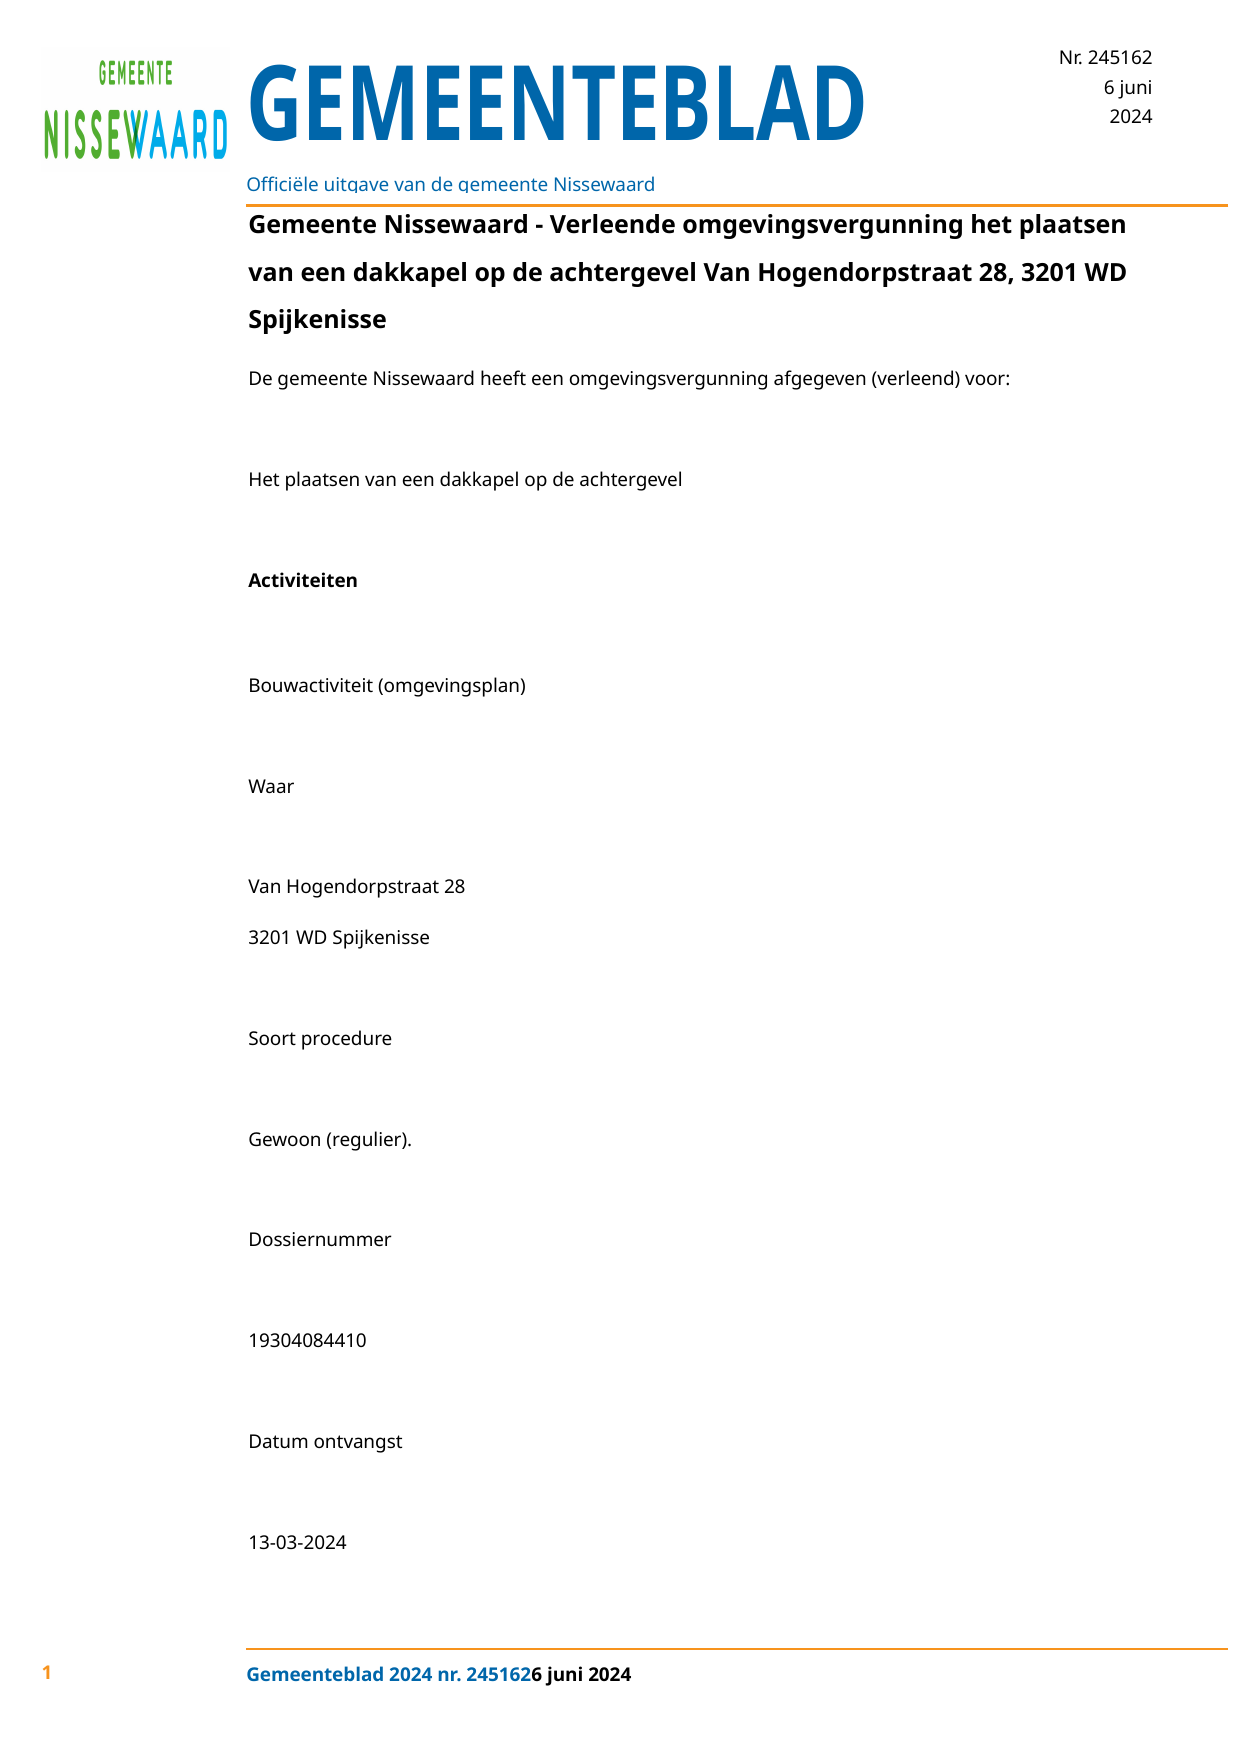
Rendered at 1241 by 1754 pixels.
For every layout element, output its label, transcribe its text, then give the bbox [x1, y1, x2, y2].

text 19304084410 [248, 1327, 1152, 1353]
text Waar [248, 773, 1152, 798]
text Het plaatsen van een dakkapel op de achtergevel [248, 466, 1152, 492]
picture [41, 47, 231, 172]
text Activiteiten [248, 567, 1152, 593]
text ﻿ [248, 618, 1152, 647]
text De gemeente Nissewaard heeft een omgevingsvergunning afgegeven (verleend) voor: [248, 366, 1152, 391]
text Van Hogendorpstraat 28 [248, 874, 1152, 899]
text Bouwactiviteit (omgevingsplan) [248, 672, 1152, 698]
text Dossiernummer [248, 1227, 1152, 1252]
text Gewoon (regulier). [248, 1126, 1152, 1151]
text Soort procedure [248, 1025, 1152, 1051]
text Datum ontvangst [248, 1428, 1152, 1454]
text 3201 WD Spijkenisse [248, 924, 1152, 950]
text Gemeente Nissewaard - Verleende omgevingsvergunning het plaatsen van een dakkapel op de achtergevel Van Hogendorpstraat 28, 3201 WD Spijkenisse [248, 207, 1152, 336]
text 13-03-2024 [248, 1529, 1152, 1555]
